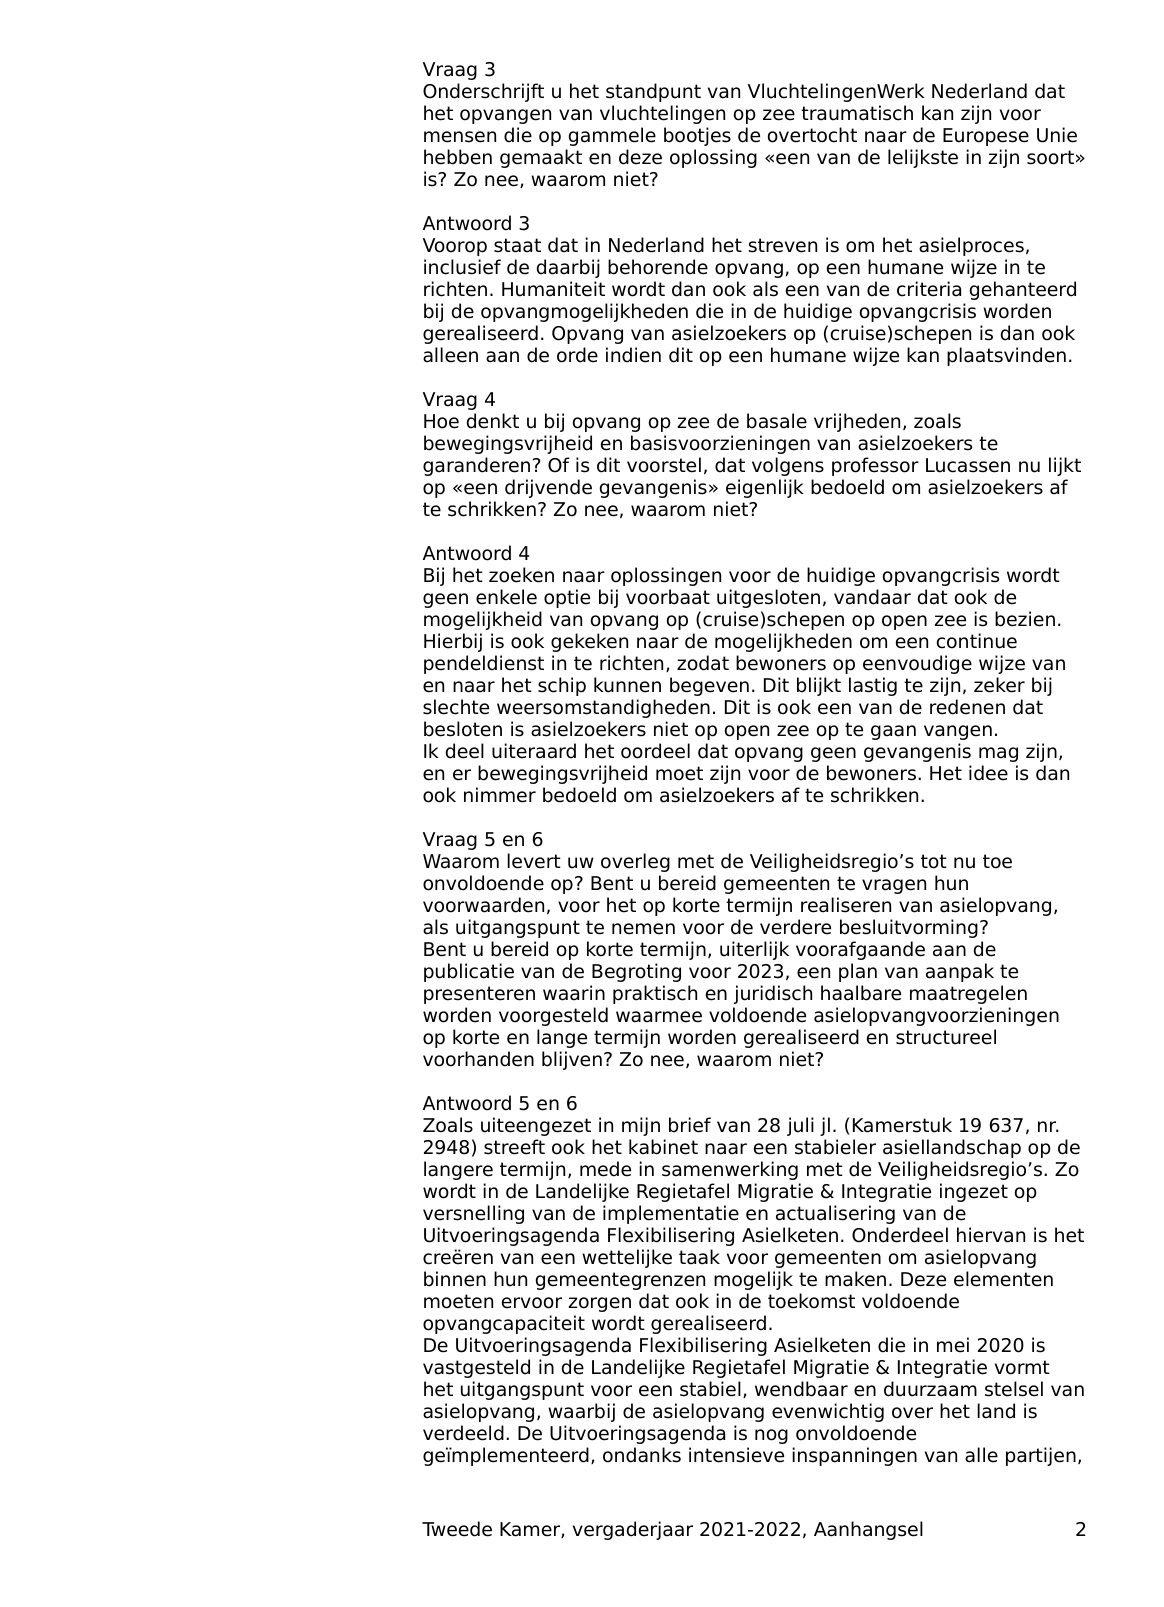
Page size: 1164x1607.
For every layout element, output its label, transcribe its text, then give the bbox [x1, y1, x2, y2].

text Onderschrijft u het standpunt van VluchtelingenWerk Nederland dat het opvangen van vluchtelingen op zee traumatisch kan zijn voor mensen die op gammele bootjes de overtocht naar de Europese Unie hebben gemaakt en deze oplossing «een van de lelijkste in zijn soort» is? Zo nee, waarom niet? [422, 81, 1087, 191]
text Voorop staat dat in Nederland het streven is om het asielproces, inclusief de daarbij behorende opvang, op een humane wijze in te richten. Humaniteit wordt dan ook als een van de criteria gehanteerd bij de opvangmogelijkheden die in de huidige opvangcrisis worden gerealiseerd. Opvang van asielzoekers op (cruise)schepen is dan ook alleen aan de orde indien dit op een humane wijze kan plaatsvinden. [422, 235, 1087, 367]
text Zoals uiteengezet in mijn brief van 28 juli jl. (Kamerstuk 19 637, nr. 2948) streeft ook het kabinet naar een stabieler asiellandschap op de langere termijn, mede in samenwerking met de Veiligheidsregio’s. Zo wordt in de Landelijke Regietafel Migratie & Integratie ingezet op versnelling van de implementatie en actualisering van de Uitvoeringsagenda Flexibilisering Asielketen. Onderdeel hiervan is het creëren van een wettelijke taak voor gemeenten om asielopvang binnen hun gemeentegrenzen mogelijk te maken. Deze elementen moeten ervoor zorgen dat ook in de toekomst voldoende opvangcapaciteit wordt gerealiseerd. [422, 1115, 1087, 1335]
text Vraag 5 en 6 [422, 829, 1087, 851]
text Antwoord 4 [422, 543, 1087, 565]
text Antwoord 5 en 6 [422, 1093, 1087, 1115]
text Waarom levert uw overleg met de Veiligheidsregio’s tot nu toe onvoldoende op? Bent u bereid gemeenten te vragen hun voorwaarden, voor het op korte termijn realiseren van asielopvang, als uitgangspunt te nemen voor de verdere besluitvorming? [422, 851, 1087, 939]
text Antwoord 3 [422, 213, 1087, 235]
text Bent u bereid op korte termijn, uiterlijk voorafgaande aan de publicatie van de Begroting voor 2023, een plan van aanpak te presenteren waarin praktisch en juridisch haalbare maatregelen worden voorgesteld waarmee voldoende asielopvangvoorzieningen op korte en lange termijn worden gerealiseerd en structureel voorhanden blijven? Zo nee, waarom niet? [422, 939, 1087, 1071]
text Bij het zoeken naar oplossingen voor de huidige opvangcrisis wordt geen enkele optie bij voorbaat uitgesloten, vandaar dat ook de mogelijkheid van opvang op (cruise)schepen op open zee is bezien. Hierbij is ook gekeken naar de mogelijkheden om een continue pendeldienst in te richten, zodat bewoners op eenvoudige wijze van en naar het schip kunnen begeven. Dit blijkt lastig te zijn, zeker bij slechte weersomstandigheden. Dit is ook een van de redenen dat besloten is asielzoekers niet op open zee op te gaan vangen. [422, 565, 1087, 741]
text Vraag 3 [422, 59, 1087, 81]
text Hoe denkt u bij opvang op zee de basale vrijheden, zoals bewegingsvrijheid en basisvoorzieningen van asielzoekers te garanderen? Of is dit voorstel, dat volgens professor Lucassen nu lijkt op «een drijvende gevangenis» eigenlijk bedoeld om asielzoekers af te schrikken? Zo nee, waarom niet? [422, 411, 1087, 521]
text Vraag 4 [422, 389, 1087, 411]
text De Uitvoeringsagenda Flexibilisering Asielketen die in mei 2020 is vastgesteld in de Landelijke Regietafel Migratie & Integratie vormt het uitgangspunt voor een stabiel, wendbaar en duurzaam stelsel van asielopvang, waarbij de asielopvang evenwichtig over het land is verdeeld. De Uitvoeringsagenda is nog onvoldoende geïmplementeerd, ondanks intensieve inspanningen van alle partijen, [422, 1335, 1087, 1467]
text Ik deel uiteraard het oordeel dat opvang geen gevangenis mag zijn, en er bewegingsvrijheid moet zijn voor de bewoners. Het idee is dan ook nimmer bedoeld om asielzoekers af te schrikken. [422, 741, 1087, 807]
